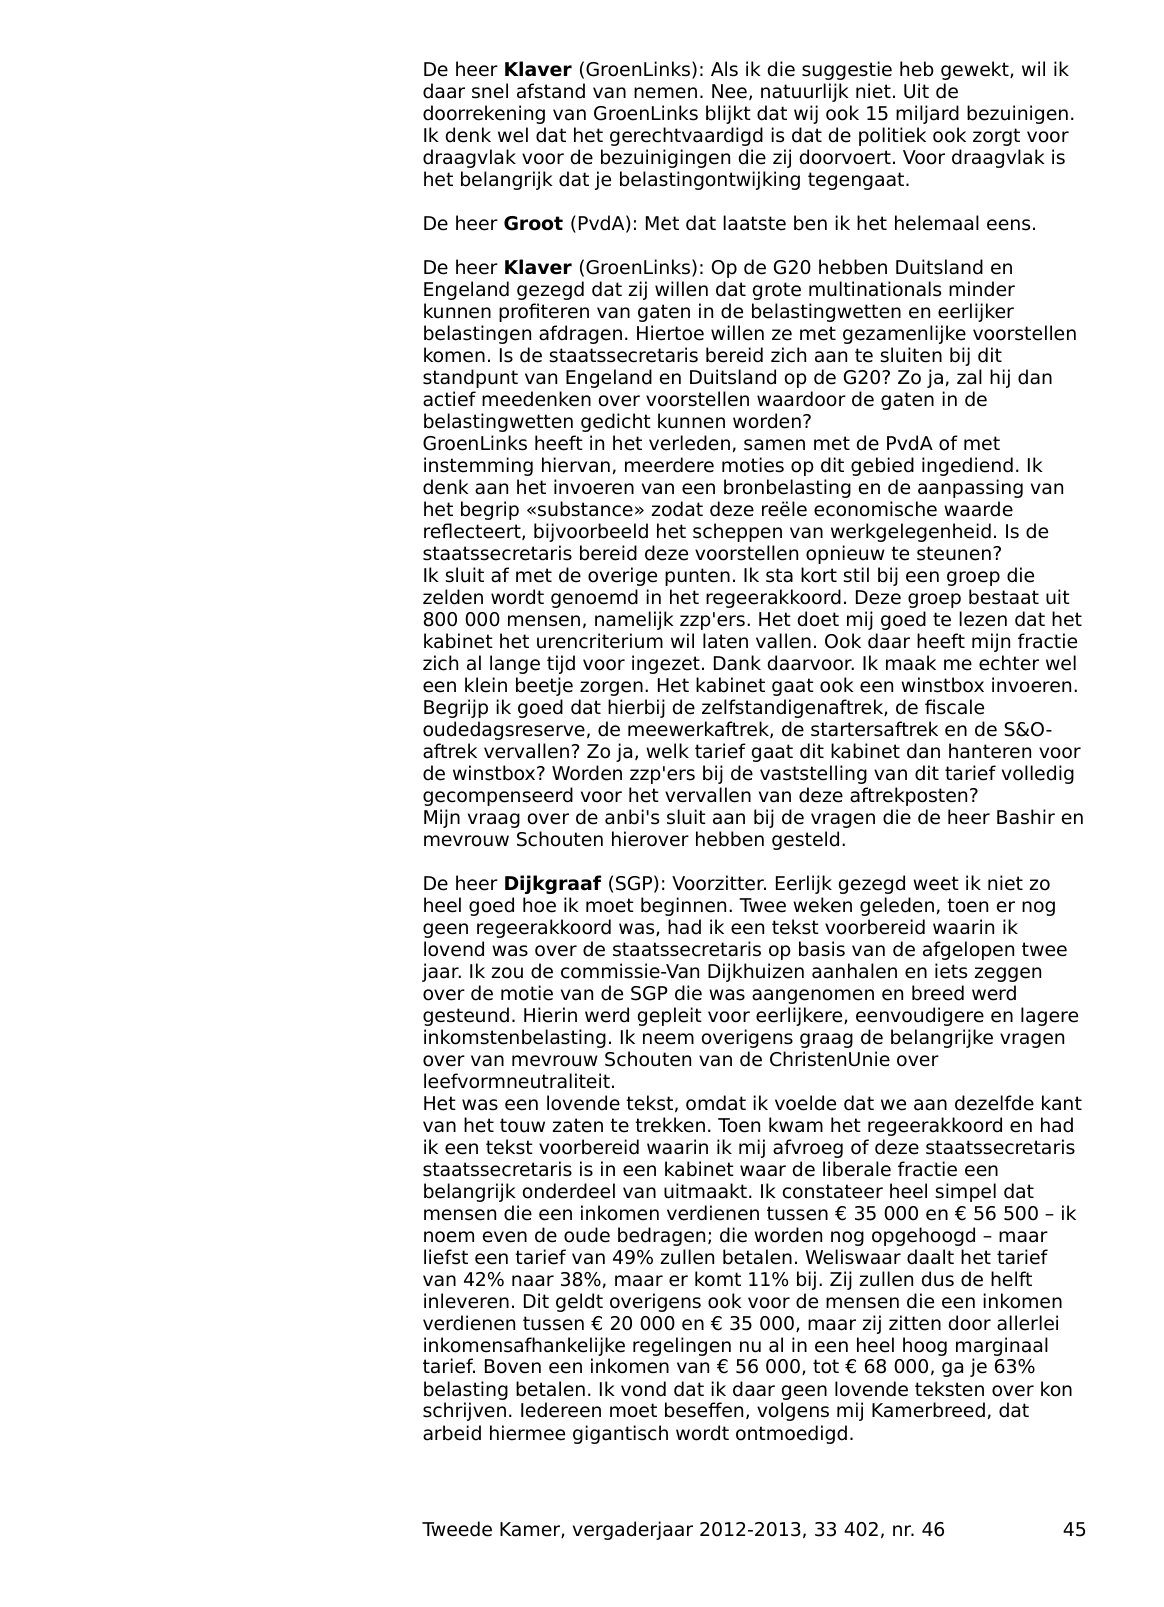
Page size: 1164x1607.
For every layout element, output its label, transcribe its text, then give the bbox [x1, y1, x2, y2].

text GroenLinks heeft in het verleden, samen met de PvdA of met instemming hiervan, meerdere moties op dit gebied ingediend. Ik denk aan het invoeren van een bronbelasting en de aanpassing van het begrip «substance» zodat deze reële economische waarde reflecteert, bijvoorbeeld het scheppen van werkgelegenheid. Is de staatssecretaris bereid deze voorstellen opnieuw te steunen? [422, 433, 1087, 565]
text Mijn vraag over de anbi's sluit aan bij de vragen die de heer Bashir en mevrouw Schouten hierover hebben gesteld. [422, 807, 1087, 851]
text Het was een lovende tekst, omdat ik voelde dat we aan dezelfde kant van het touw zaten te trekken. Toen kwam het regeerakkoord en had ik een tekst voorbereid waarin ik mij afvroeg of deze staatssecretaris staatssecretaris is in een kabinet waar de liberale fractie een belangrijk onderdeel van uitmaakt. Ik constateer heel simpel dat mensen die een inkomen verdienen tussen € 35 000 en € 56 500 – ik noem even de oude bedragen; die worden nog opgehoogd – maar liefst een tarief van 49% zullen betalen. Weliswaar daalt het tarief van 42% naar 38%, maar er komt 11% bij. Zij zullen dus de helft inleveren. Dit geldt overigens ook voor de mensen die een inkomen verdienen tussen € 20 000 en € 35 000, maar zij zitten door allerlei inkomensafhankelijke regelingen nu al in een heel hoog marginaal tarief. Boven een inkomen van € 56 000, tot € 68 000, ga je 63% belasting betalen. Ik vond dat ik daar geen lovende teksten over kon schrijven. Iedereen moet beseffen, volgens mij Kamerbreed, dat arbeid hiermee gigantisch wordt ontmoedigd. [422, 1093, 1087, 1444]
text De heer Dijkgraaf (SGP): Voorzitter. Eerlijk gezegd weet ik niet zo heel goed hoe ik moet beginnen. Twee weken geleden, toen er nog geen regeerakkoord was, had ik een tekst voorbereid waarin ik lovend was over de staatssecretaris op basis van de afgelopen twee jaar. Ik zou de commissie-Van Dijkhuizen aanhalen en iets zeggen over de motie van de SGP die was aangenomen en breed werd gesteund. Hierin werd gepleit voor eerlijkere, eenvoudigere en lagere inkomstenbelasting. Ik neem overigens graag de belangrijke vragen over van mevrouw Schouten van de ChristenUnie over leefvormneutraliteit. [422, 873, 1087, 1093]
text De heer Klaver (GroenLinks): Als ik die suggestie heb gewekt, wil ik daar snel afstand van nemen. Nee, natuurlijk niet. Uit de doorrekening van GroenLinks blijkt dat wij ook 15 miljard bezuinigen. Ik denk wel dat het gerechtvaardigd is dat de politiek ook zorgt voor draagvlak voor de bezuinigingen die zij doorvoert. Voor draagvlak is het belangrijk dat je belastingontwijking tegengaat. [422, 59, 1087, 191]
text Ik sluit af met de overige punten. Ik sta kort stil bij een groep die zelden wordt genoemd in het regeerakkoord. Deze groep bestaat uit 800 000 mensen, namelijk zzp'ers. Het doet mij goed te lezen dat het kabinet het urencriterium wil laten vallen. Ook daar heeft mijn fractie zich al lange tijd voor ingezet. Dank daarvoor. Ik maak me echter wel een klein beetje zorgen. Het kabinet gaat ook een winstbox invoeren. Begrijp ik goed dat hierbij de zelfstandigenaftrek, de fiscale oudedagsreserve, de meewerkaftrek, de startersaftrek en de S&O-aftrek vervallen? Zo ja, welk tarief gaat dit kabinet dan hanteren voor de winstbox? Worden zzp'ers bij de vaststelling van dit tarief volledig gecompenseerd voor het vervallen van deze aftrekposten? [422, 565, 1087, 807]
text De heer Groot (PvdA): Met dat laatste ben ik het helemaal eens. [422, 213, 1087, 235]
text De heer Klaver (GroenLinks): Op de G20 hebben Duitsland en Engeland gezegd dat zij willen dat grote multinationals minder kunnen profiteren van gaten in de belastingwetten en eerlijker belastingen afdragen. Hiertoe willen ze met gezamenlijke voorstellen komen. Is de staatssecretaris bereid zich aan te sluiten bij dit standpunt van Engeland en Duitsland op de G20? Zo ja, zal hij dan actief meedenken over voorstellen waardoor de gaten in de belastingwetten gedicht kunnen worden? [422, 257, 1087, 433]
